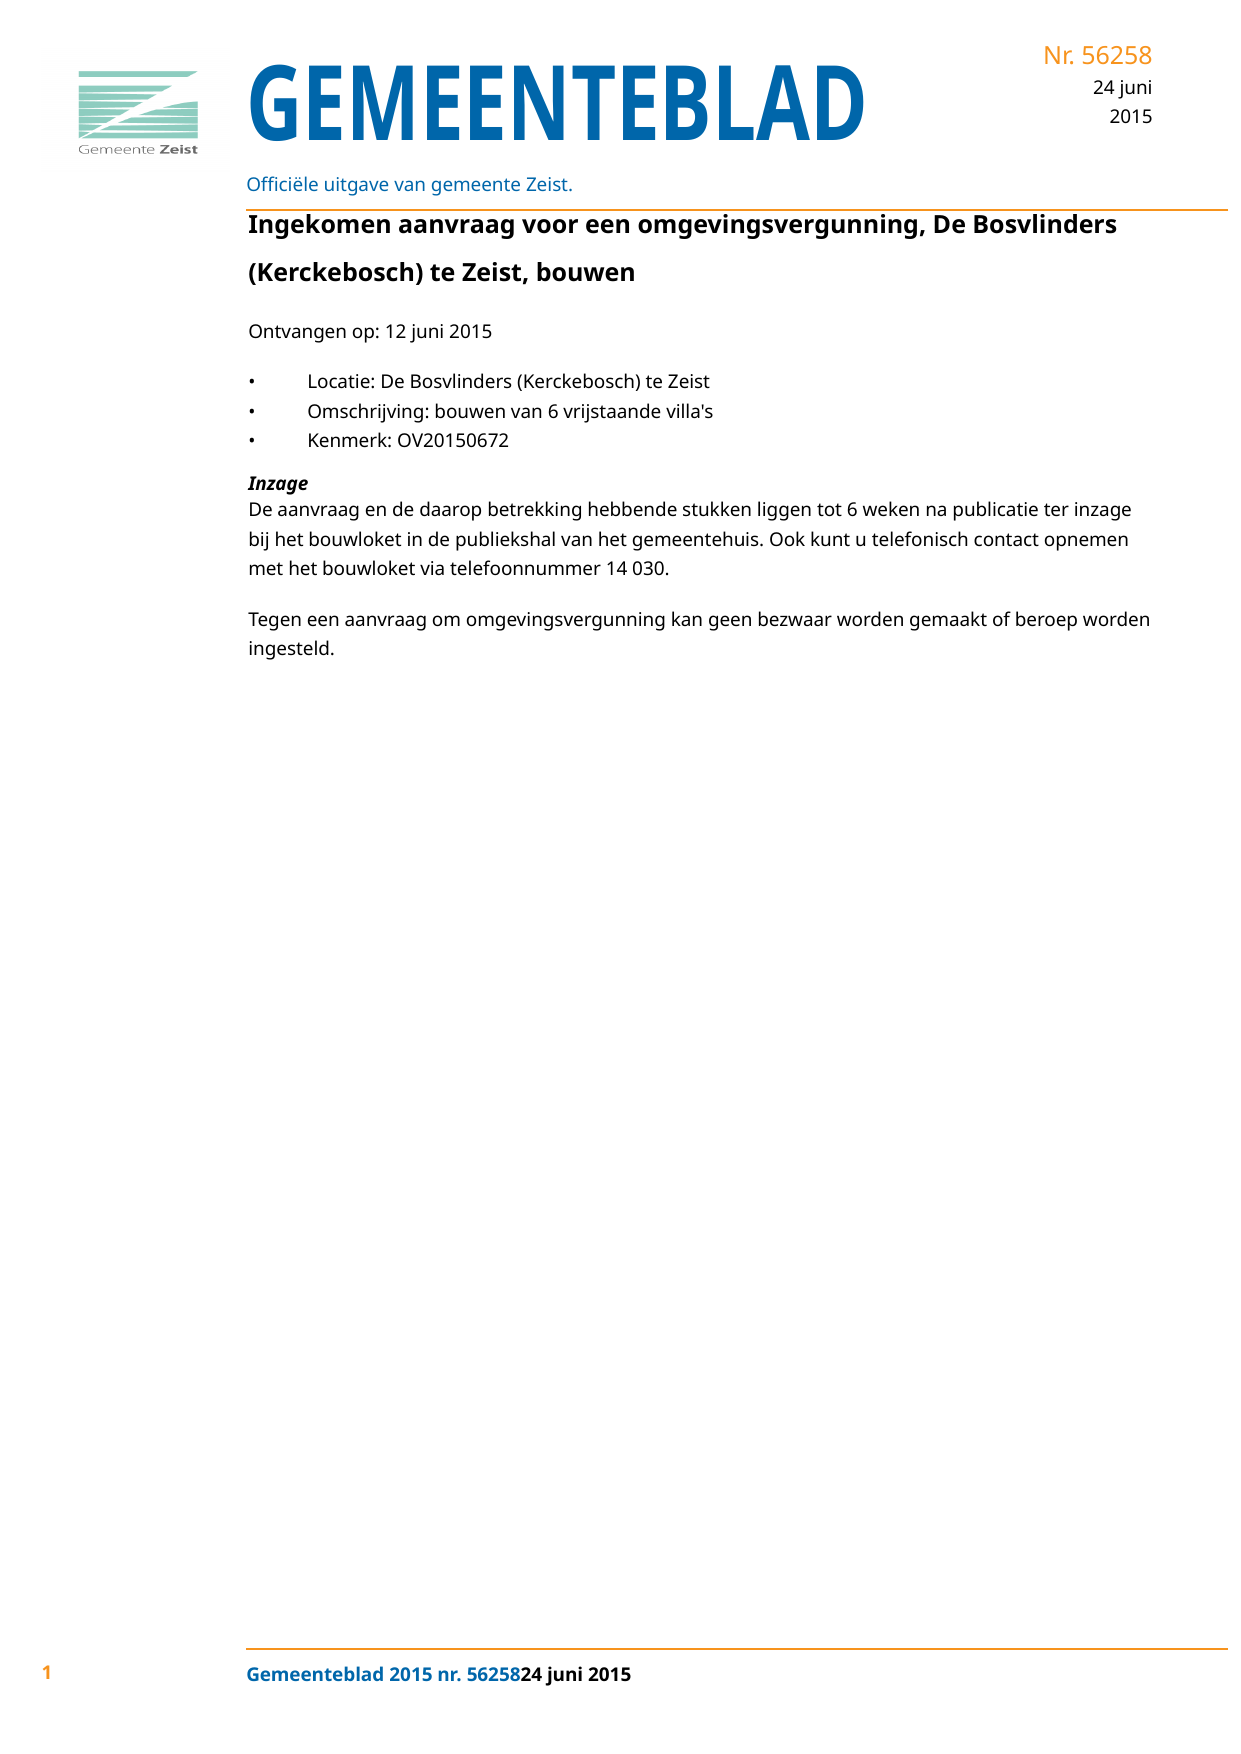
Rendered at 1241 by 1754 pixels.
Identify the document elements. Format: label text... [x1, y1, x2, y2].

list Locatie: De Bosvlinders (Kerckebosch) te Zeist [248, 368, 1152, 394]
list Omschrijving: bouwen van 6 vrijstaande villa's [248, 398, 1152, 424]
picture [41, 47, 231, 172]
text Inzage [248, 471, 1152, 496]
text Ingekomen aanvraag voor een omgevingsvergunning, De Bosvlinders (Kerckebosch) te Zeist, bouwen [248, 211, 1152, 288]
text Tegen een aanvraag om omgevingsvergunning kan geen bezwaar worden gemaakt of beroep worden ingesteld. [248, 606, 1152, 661]
text Ontvangen op: 12 juni 2015 [248, 318, 1152, 344]
text De aanvraag en de daarop betrekking hebbende stukken liggen tot 6 weken na publicatie ter inzage bij het bouwloket in de publiekshal van het gemeentehuis. Ook kunt u telefonisch contact opnemen met het bouwloket via telefoonnummer 14 030. [248, 496, 1152, 581]
list Kenmerk: OV20150672 [248, 427, 1152, 453]
